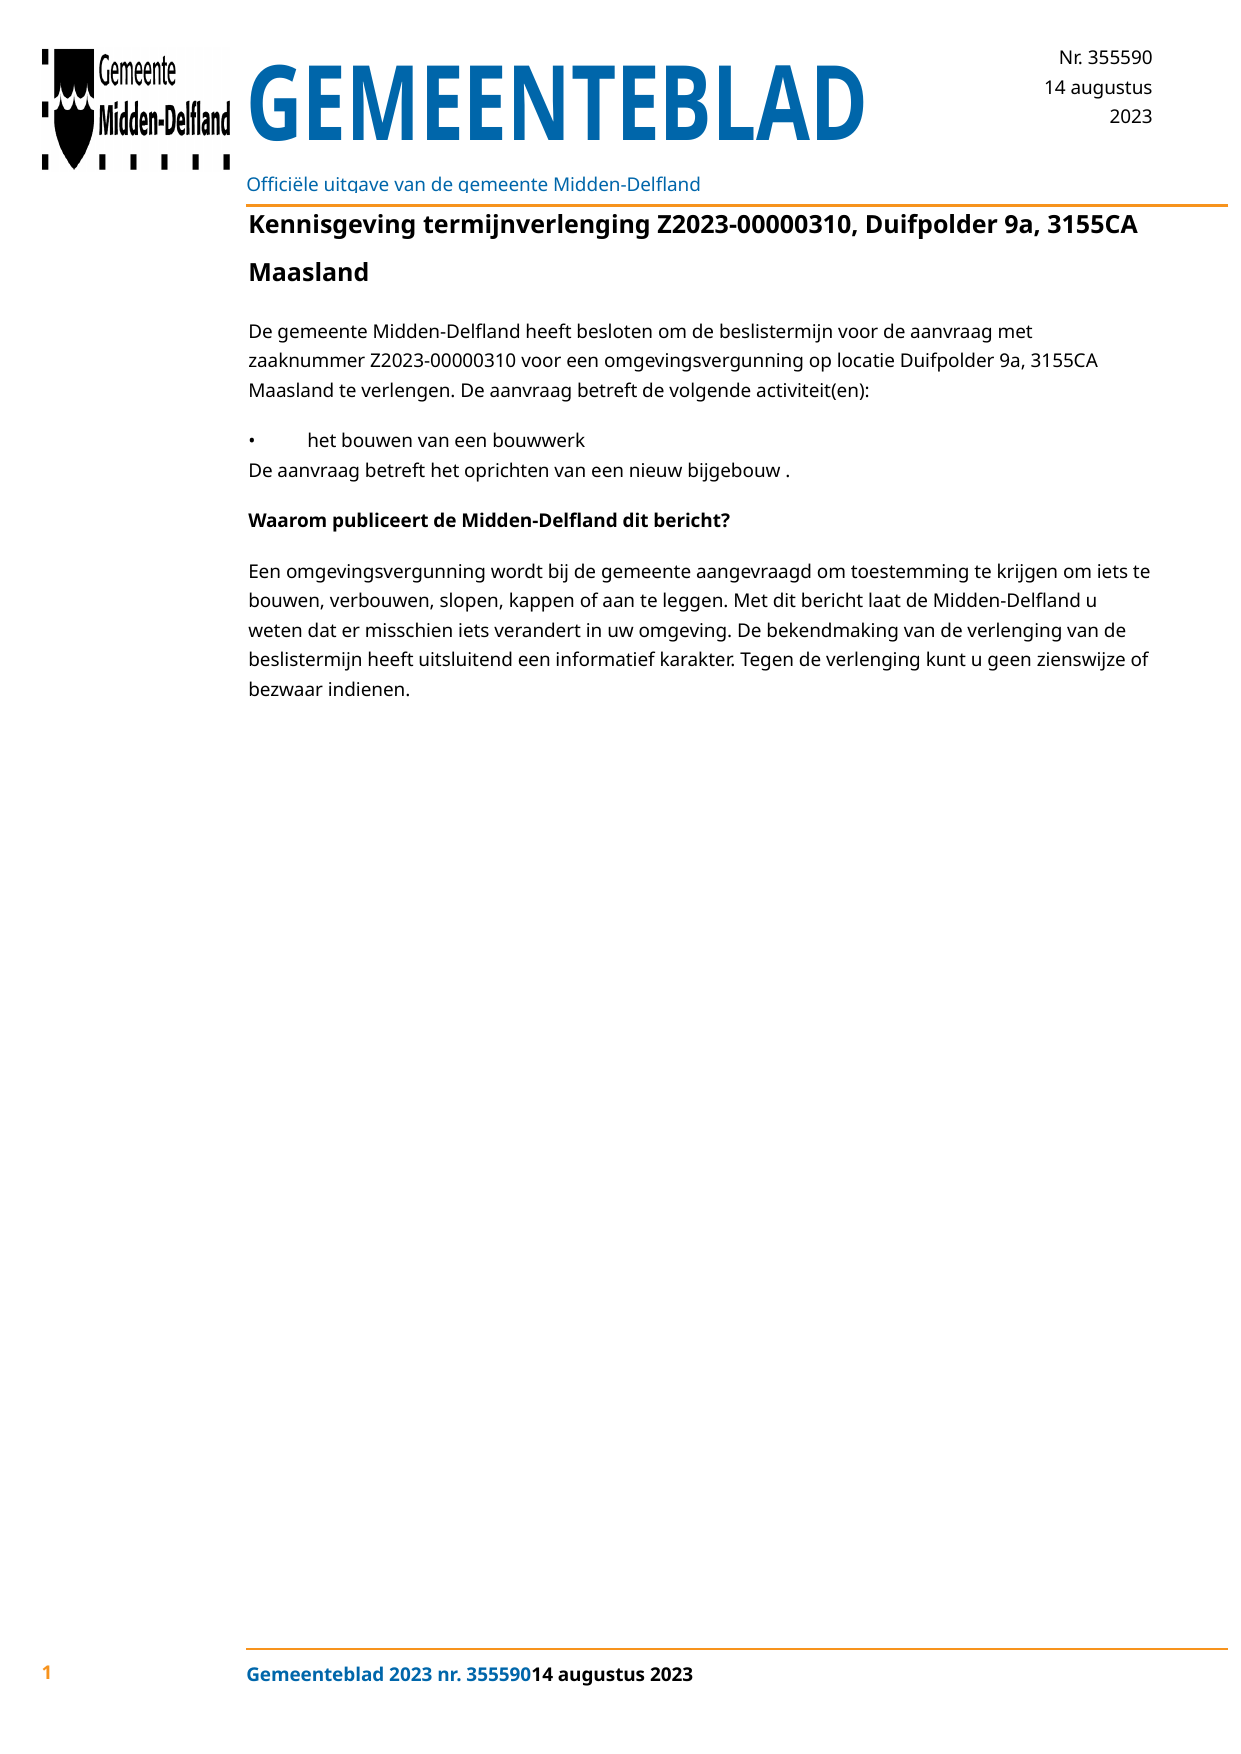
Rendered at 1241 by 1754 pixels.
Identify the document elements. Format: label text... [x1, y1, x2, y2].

text Een omgevingsvergunning wordt bij de gemeente aangevraagd om toestemming te krijgen om iets te bouwen, verbouwen, slopen, kappen of aan te leggen. Met dit bericht laat de Midden-Delfland u weten dat er misschien iets verandert in uw omgeving. De bekendmaking van de verlenging van de beslistermijn heeft uitsluitend een informatief karakter. Tegen de verlenging kunt u geen zienswijze of bezwaar indienen. [248, 558, 1152, 702]
picture [41, 47, 231, 172]
text De gemeente Midden-Delfland heeft besloten om de beslistermijn voor de aanvraag met zaaknummer Z2023-00000310 voor een omgevingsvergunning op locatie Duifpolder 9a, 3155CA Maasland te verlengen. De aanvraag betreft de volgende activiteit(en): [248, 318, 1152, 403]
text De aanvraag betreft het oprichten van een nieuw bijgebouw . [248, 457, 1152, 483]
text Waarom publiceert de Midden-Delfland dit bericht? [248, 507, 1152, 533]
text Kennisgeving termijnverlenging Z2023-00000310, Duifpolder 9a, 3155CA Maasland [248, 207, 1152, 288]
list het bouwen van een bouwwerk [248, 427, 1152, 453]
